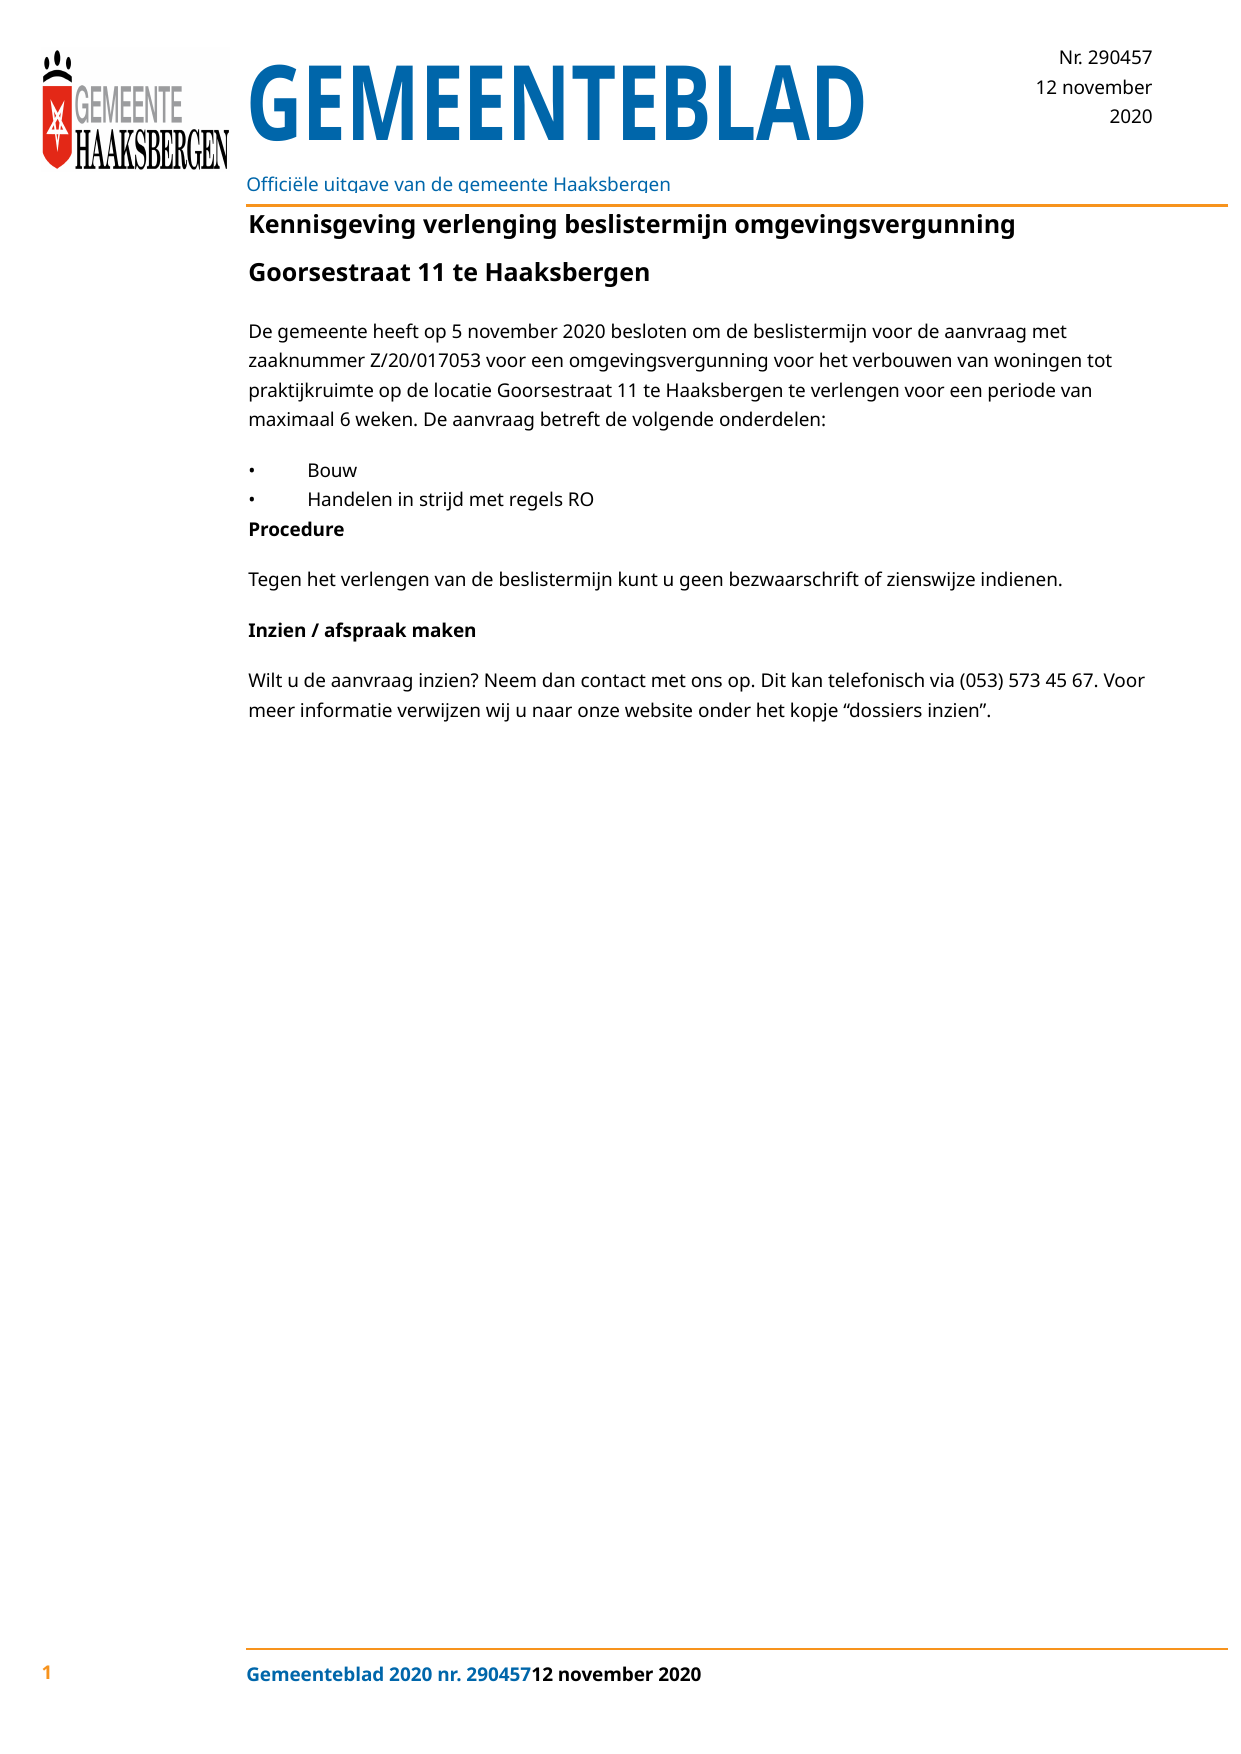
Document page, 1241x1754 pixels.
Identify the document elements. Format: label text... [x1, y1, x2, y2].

text Tegen het verlengen van de beslistermijn kunt u geen bezwaarschrift of zienswijze indienen. [248, 567, 1152, 592]
text Kennisgeving verlenging beslistermijn omgevingsvergunning Goorsestraat 11 te Haaksbergen [248, 207, 1152, 288]
picture [41, 47, 231, 172]
list Handelen in strijd met regels RO [248, 487, 1152, 512]
text Inzien / afspraak maken [248, 617, 1152, 643]
text Wilt u de aanvraag inzien? Neem dan contact met ons op. Dit kan telefonisch via (053) 573 45 67. Voor meer informatie verwijzen wij u naar onze website onder het kopje “dossiers inzien”. [248, 667, 1152, 723]
text Procedure [248, 516, 1152, 542]
text De gemeente heeft op 5 november 2020 besloten om de beslistermijn voor de aanvraag met zaaknummer Z/20/017053 voor een omgevingsvergunning voor het verbouwen van woningen tot praktijkruimte op de locatie Goorsestraat 11 te Haaksbergen te verlengen voor een periode van maximaal 6 weken. De aanvraag betreft de volgende onderdelen: [248, 318, 1152, 432]
list Bouw [248, 457, 1152, 483]
